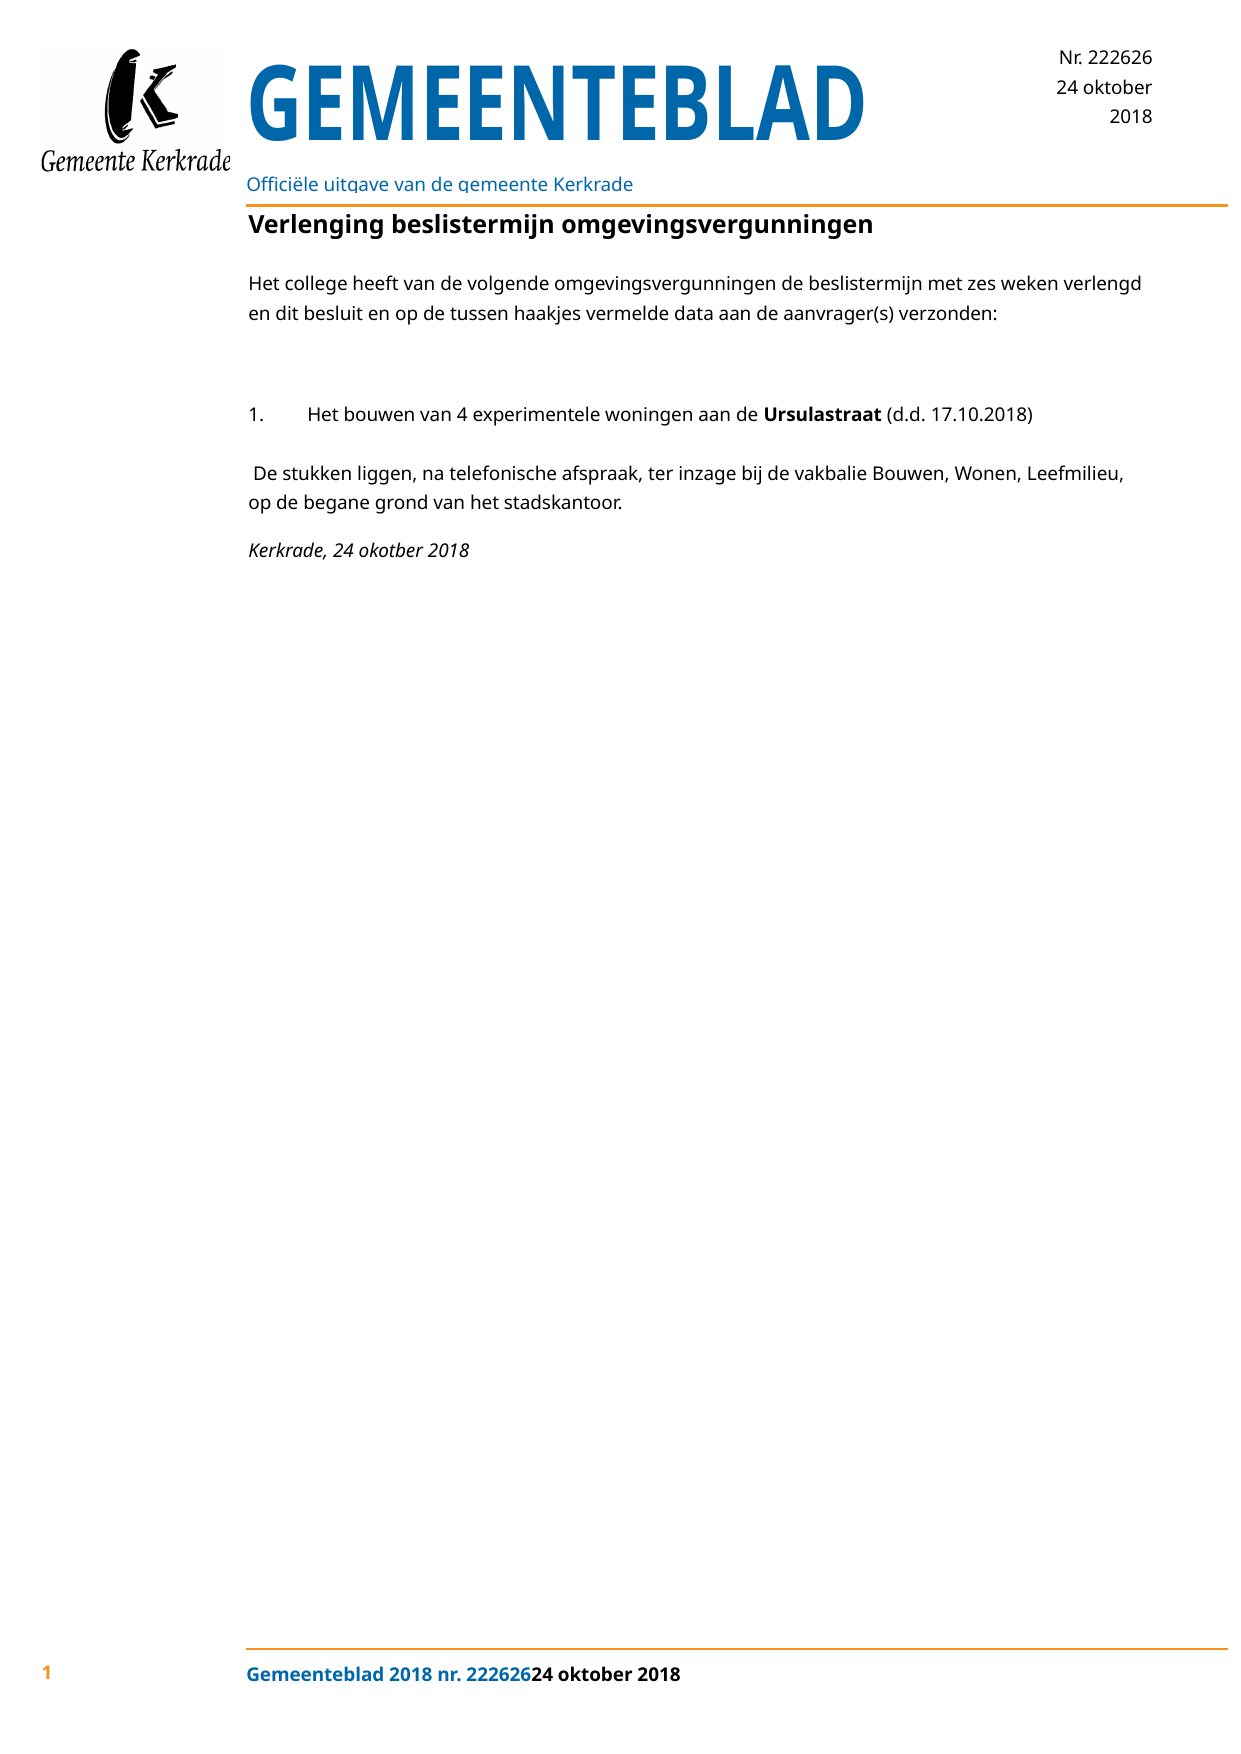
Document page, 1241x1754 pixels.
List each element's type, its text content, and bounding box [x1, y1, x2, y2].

text Verlenging beslistermijn omgevingsvergunningen [248, 207, 1152, 241]
text Kerkrade, 24 okotber 2018 [248, 537, 1152, 563]
list Het bouwen van 4 experimentele woningen aan de Ursulastraat (d.d. 17.10.2018) [248, 401, 1152, 426]
text Het college heeft van de volgende omgevingsvergunningen de beslistermijn met zes weken verlengd en dit besluit en op de tussen haakjes vermelde data aan de aanvrager(s) verzonden: [248, 270, 1152, 326]
picture [41, 47, 231, 172]
text De stukken liggen, na telefonische afspraak, ter inzage bij de vakbalie Bouwen, Wonen, Leefmilieu, op de begane grond van het stadskantoor. [248, 460, 1152, 515]
